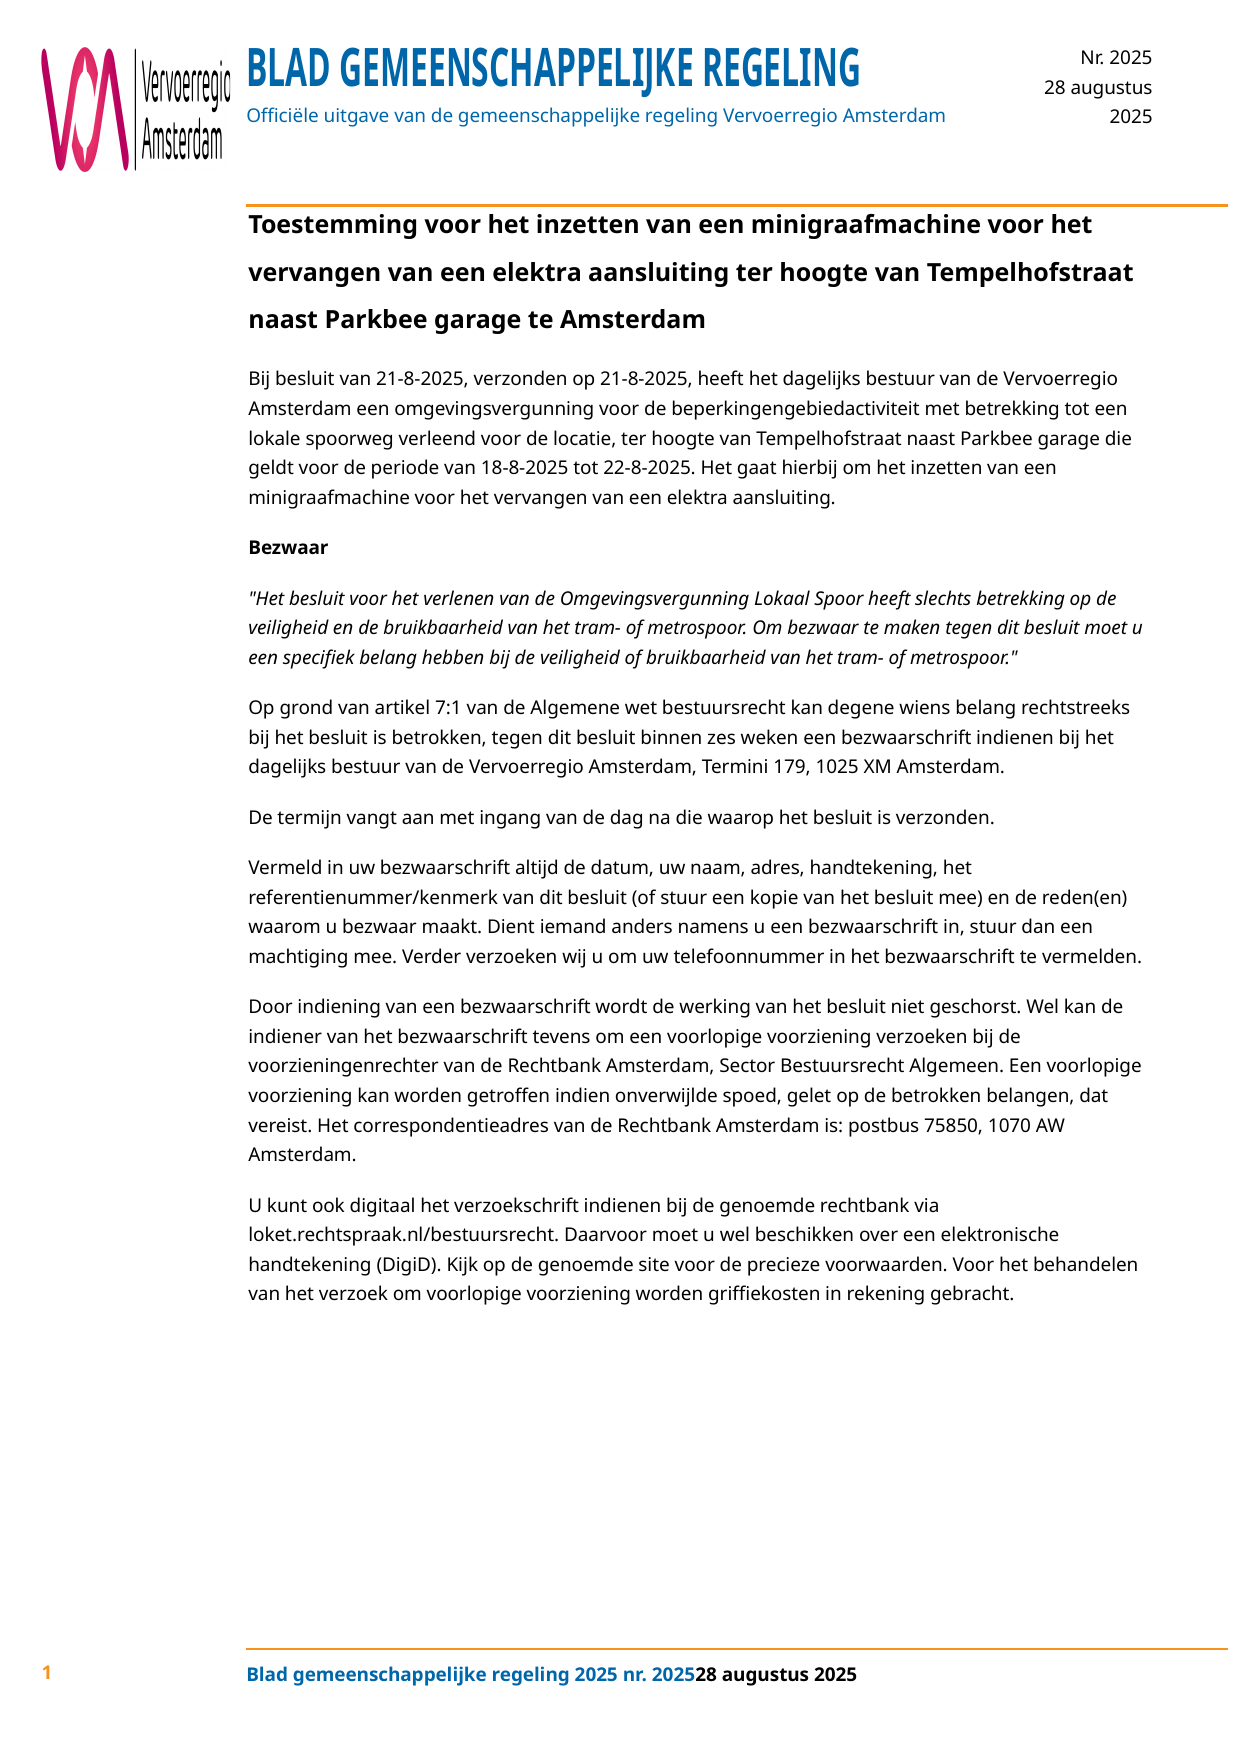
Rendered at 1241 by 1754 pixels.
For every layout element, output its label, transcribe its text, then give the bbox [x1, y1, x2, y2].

text Bezwaar [248, 534, 1152, 560]
text "Het besluit voor het verlenen van de Omgevingsvergunning Lokaal Spoor heeft slechts betrekking op de veiligheid en de bruikbaarheid van het tram- of metrospoor. Om bezwaar te maken tegen dit besluit moet u een specifiek belang hebben bij de veiligheid of bruikbaarheid van het tram- of metrospoor." [248, 585, 1152, 669]
text U kunt ook digitaal het verzoekschrift indienen bij de genoemde rechtbank via loket.rechtspraak.nl/bestuursrecht. Daarvoor moet u wel beschikken over een elektronische handtekening (DigiD). Kijk op de genoemde site voor de precieze voorwaarden. Voor het behandelen van het verzoek om voorlopige voorziening worden griffiekosten in rekening gebracht. [248, 1192, 1152, 1306]
text De termijn vangt aan met ingang van de dag na die waarop het besluit is verzonden. [248, 804, 1152, 829]
text Bij besluit van 21-8-2025, verzonden op 21-8-2025, heeft het dagelijks bestuur van de Vervoerregio Amsterdam een omgevingsvergunning voor de beperkingengebiedactiviteit met betrekking tot een lokale spoorweg verleend voor de locatie, ter hoogte van Tempelhofstraat naast Parkbee garage die geldt voor de periode van 18-8-2025 tot 22-8-2025. Het gaat hierbij om het inzetten van een minigraafmachine voor het vervangen van een elektra aansluiting. [248, 366, 1152, 509]
text Toestemming voor het inzetten van een minigraafmachine voor het vervangen van een elektra aansluiting ter hoogte van Tempelhofstraat naast Parkbee garage te Amsterdam [248, 207, 1152, 336]
text Door indiening van een bezwaarschrift wordt de werking van het besluit niet geschorst. Wel kan de indiener van het bezwaarschrift tevens om een voorlopige voorziening verzoeken bij de voorzieningenrechter van de Rechtbank Amsterdam, Sector Bestuursrecht Algemeen. Een voorlopige voorziening kan worden getroffen indien onverwijlde spoed, gelet op de betrokken belangen, dat vereist. Het correspondentieadres van de Rechtbank Amsterdam is: postbus 75850, 1070 AW Amsterdam. [248, 993, 1152, 1167]
text Op grond van artikel 7:1 van de Algemene wet bestuursrecht kan degene wiens belang rechtstreeks bij het besluit is betrokken, tegen dit besluit binnen zes weken een bezwaarschrift indienen bij het dagelijks bestuur van de Vervoerregio Amsterdam, Termini 179, 1025 XM Amsterdam. [248, 694, 1152, 779]
text Vermeld in uw bezwaarschrift altijd de datum, uw naam, adres, handtekening, het referentienummer/kenmerk van dit besluit (of stuur een kopie van het besluit mee) en de reden(en) waarom u bezwaar maakt. Dient iemand anders namens u een bezwaarschrift in, stuur dan een machtiging mee. Verder verzoeken wij u om uw telefoonnummer in het bezwaarschrift te vermelden. [248, 854, 1152, 969]
picture [41, 47, 231, 172]
